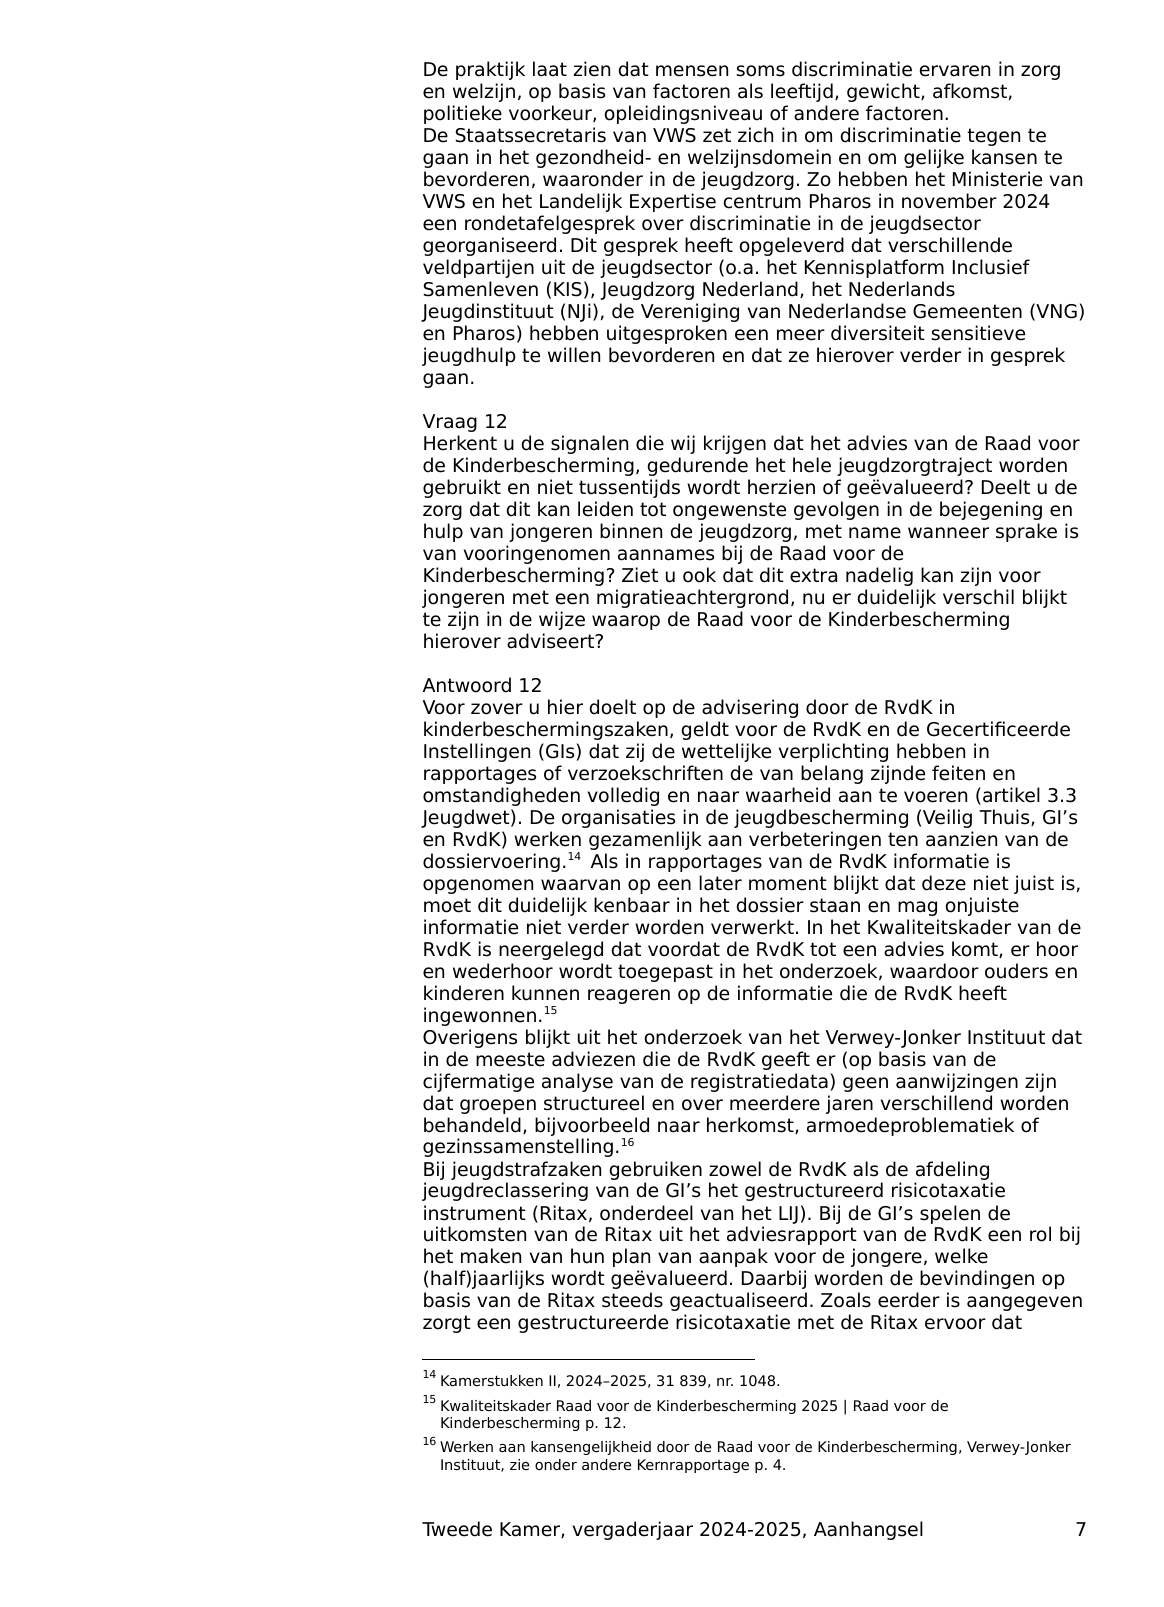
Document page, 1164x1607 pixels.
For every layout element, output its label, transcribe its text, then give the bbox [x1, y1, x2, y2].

text De praktijk laat zien dat mensen soms discriminatie ervaren in zorg en welzijn, op basis van factoren als leeftijd, gewicht, afkomst, politieke voorkeur, opleidingsniveau of andere factoren. [422, 59, 1087, 125]
text Overigens blijkt uit het onderzoek van het Verwey-Jonker Instituut dat in de meeste adviezen die de RvdK geeft er (op basis van de cijfermatige analyse van de registratiedata) geen aanwijzingen zijn dat groepen structureel en over meerdere jaren verschillend worden behandeld, bijvoorbeeld naar herkomst, armoedeproblematiek of gezinssamenstelling. [422, 1027, 1087, 1158]
text Vraag 12 [422, 411, 1087, 433]
text Kwaliteitskader Raad voor de Kinderbescherming 2025 | Raad voor de Kinderbescherming p. 12. [422, 1393, 1087, 1432]
text Antwoord 12 [422, 675, 1087, 697]
text Bij jeugdstrafzaken gebruiken zowel de RvdK als de afdeling jeugdreclassering van de GI’s het gestructureerd risicotaxatie instrument (Ritax, onderdeel van het LIJ). Bij de GI’s spelen de uitkomsten van de Ritax uit het adviesrapport van de RvdK een rol bij het maken van hun plan van aanpak voor de jongere, welke (half)jaarlijks wordt geëvalueerd. Daarbij worden de bevindingen op basis van de Ritax steeds geactualiseerd. Zoals eerder is aangegeven zorgt een gestructureerde risicotaxatie met de Ritax ervoor dat [422, 1158, 1087, 1334]
text De Staatssecretaris van VWS zet zich in om discriminatie tegen te gaan in het gezondheid- en welzijnsdomein en om gelijke kansen te bevorderen, waaronder in de jeugdzorg. Zo hebben het Ministerie van VWS en het Landelijk Expertise centrum Pharos in november 2024 een rondetafelgesprek over discriminatie in de jeugdsector georganiseerd. Dit gesprek heeft opgeleverd dat verschillende veldpartijen uit de jeugdsector (o.a. het Kennisplatform Inclusief Samenleven (KIS), Jeugdzorg Nederland, het Nederlands Jeugdinstituut (NJi), de Vereniging van Nederlandse Gemeenten (VNG) en Pharos) hebben uitgesproken een meer diversiteit sensitieve jeugdhulp te willen bevorderen en dat ze hierover verder in gesprek gaan. [422, 125, 1087, 389]
text Kamerstukken II, 2024–2025, 31 839, nr. 1048. [422, 1368, 1087, 1391]
text Herkent u de signalen die wij krijgen dat het advies van de Raad voor de Kinderbescherming, gedurende het hele jeugdzorgtraject worden gebruikt en niet tussentijds wordt herzien of geëvalueerd? Deelt u de zorg dat dit kan leiden tot ongewenste gevolgen in de bejegening en hulp van jongeren binnen de jeugdzorg, met name wanneer sprake is van vooringenomen aannames bij de Raad voor de Kinderbescherming? Ziet u ook dat dit extra nadelig kan zijn voor jongeren met een migratieachtergrond, nu er duidelijk verschil blijkt te zijn in de wijze waarop de Raad voor de Kinderbescherming hierover adviseert? [422, 433, 1087, 653]
text Werken aan kansengelijkheid door de Raad voor de Kinderbescherming, Verwey-Jonker Instituut, zie onder andere Kernrapportage p. 4. [422, 1435, 1087, 1474]
text Voor zover u hier doelt op de advisering door de RvdK in kinderbeschermingszaken, geldt voor de RvdK en de Gecertificeerde Instellingen (GIs) dat zij de wettelijke verplichting hebben in rapportages of verzoekschriften de van belang zijnde feiten en omstandigheden volledig en naar waarheid aan te voeren (artikel 3.3 Jeugdwet). De organisaties in de jeugdbescherming (Veilig Thuis, GI’s en RvdK) werken gezamenlijk aan verbeteringen ten aanzien van de dossiervoering. Als in rapportages van de RvdK informatie is opgenomen waarvan op een later moment blijkt dat deze niet juist is, moet dit duidelijk kenbaar in het dossier staan en mag onjuiste informatie niet verder worden verwerkt. In het Kwaliteitskader van de RvdK is neergelegd dat voordat de RvdK tot een advies komt, er hoor en wederhoor wordt toegepast in het onderzoek, waardoor ouders en kinderen kunnen reageren op de informatie die de RvdK heeft ingewonnen. [422, 697, 1087, 1027]
